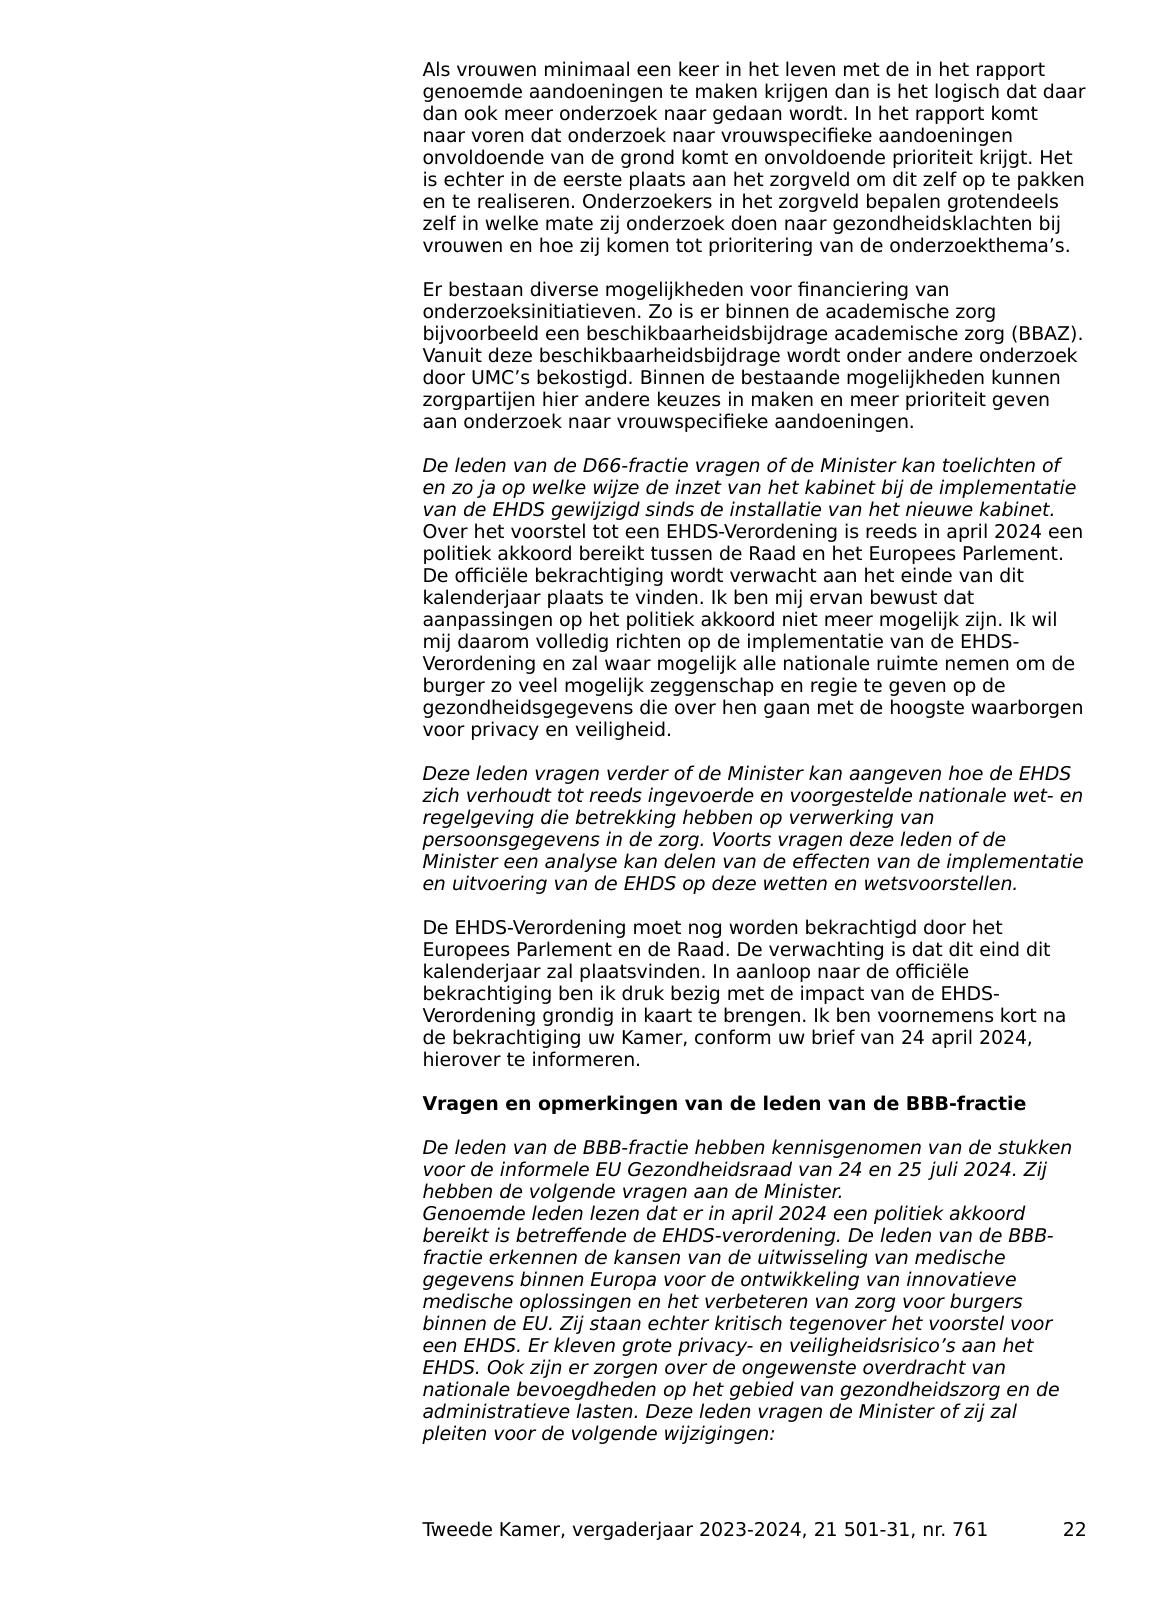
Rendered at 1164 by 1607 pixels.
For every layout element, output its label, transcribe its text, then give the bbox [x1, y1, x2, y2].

text De EHDS-Verordening moet nog worden bekrachtigd door het Europees Parlement en de Raad. De verwachting is dat dit eind dit kalenderjaar zal plaatsvinden. In aanloop naar de officiële bekrachtiging ben ik druk bezig met de impact van de EHDS-Verordening grondig in kaart te brengen. Ik ben voornemens kort na de bekrachtiging uw Kamer, conform uw brief van 24 april 2024, hierover te informeren. [422, 917, 1087, 1071]
text De leden van de BBB-fractie hebben kennisgenomen van de stukken voor de informele EU Gezondheidsraad van 24 en 25 juli 2024. Zij hebben de volgende vragen aan de Minister. [422, 1137, 1087, 1203]
text Deze leden vragen verder of de Minister kan aangeven hoe de EHDS zich verhoudt tot reeds ingevoerde en voorgestelde nationale wet- en regelgeving die betrekking hebben op verwerking van persoonsgegevens in de zorg. Voorts vragen deze leden of de Minister een analyse kan delen van de effecten van de implementatie en uitvoering van de EHDS op deze wetten en wetsvoorstellen. [422, 763, 1087, 895]
text De leden van de D66-fractie vragen of de Minister kan toelichten of en zo ja op welke wijze de inzet van het kabinet bij de implementatie van de EHDS gewijzigd sinds de installatie van het nieuwe kabinet. [422, 455, 1087, 521]
text Genoemde leden lezen dat er in april 2024 een politiek akkoord bereikt is betreffende de EHDS-verordening. De leden van de BBB-fractie erkennen de kansen van de uitwisseling van medische gegevens binnen Europa voor de ontwikkeling van innovatieve medische oplossingen en het verbeteren van zorg voor burgers binnen de EU. Zij staan echter kritisch tegenover het voorstel voor een EHDS. Er kleven grote privacy- en veiligheidsrisico’s aan het EHDS. Ook zijn er zorgen over de ongewenste overdracht van nationale bevoegdheden op het gebied van gezondheidszorg en de administratieve lasten. Deze leden vragen de Minister of zij zal pleiten voor de volgende wijzigingen: [422, 1203, 1087, 1445]
text Over het voorstel tot een EHDS-Verordening is reeds in april 2024 een politiek akkoord bereikt tussen de Raad en het Europees Parlement. De officiële bekrachtiging wordt verwacht aan het einde van dit kalenderjaar plaats te vinden. Ik ben mij ervan bewust dat aanpassingen op het politiek akkoord niet meer mogelijk zijn. Ik wil mij daarom volledig richten op de implementatie van de EHDS-Verordening en zal waar mogelijk alle nationale ruimte nemen om de burger zo veel mogelijk zeggenschap en regie te geven op de gezondheidsgegevens die over hen gaan met de hoogste waarborgen voor privacy en veiligheid. [422, 521, 1087, 741]
text Er bestaan diverse mogelijkheden voor financiering van onderzoeksinitiatieven. Zo is er binnen de academische zorg bijvoorbeeld een beschikbaarheidsbijdrage academische zorg (BBAZ). Vanuit deze beschikbaarheidsbijdrage wordt onder andere onderzoek door UMC’s bekostigd. Binnen de bestaande mogelijkheden kunnen zorgpartijen hier andere keuzes in maken en meer prioriteit geven aan onderzoek naar vrouwspecifieke aandoeningen. [422, 279, 1087, 433]
subtitle Vragen en opmerkingen van de leden van de BBB-fractie [422, 1093, 1087, 1115]
text Als vrouwen minimaal een keer in het leven met de in het rapport genoemde aandoeningen te maken krijgen dan is het logisch dat daar dan ook meer onderzoek naar gedaan wordt. In het rapport komt naar voren dat onderzoek naar vrouwspecifieke aandoeningen onvoldoende van de grond komt en onvoldoende prioriteit krijgt. Het is echter in de eerste plaats aan het zorgveld om dit zelf op te pakken en te realiseren. Onderzoekers in het zorgveld bepalen grotendeels zelf in welke mate zij onderzoek doen naar gezondheidsklachten bij vrouwen en hoe zij komen tot prioritering van de onderzoekthema’s. [422, 59, 1087, 257]
